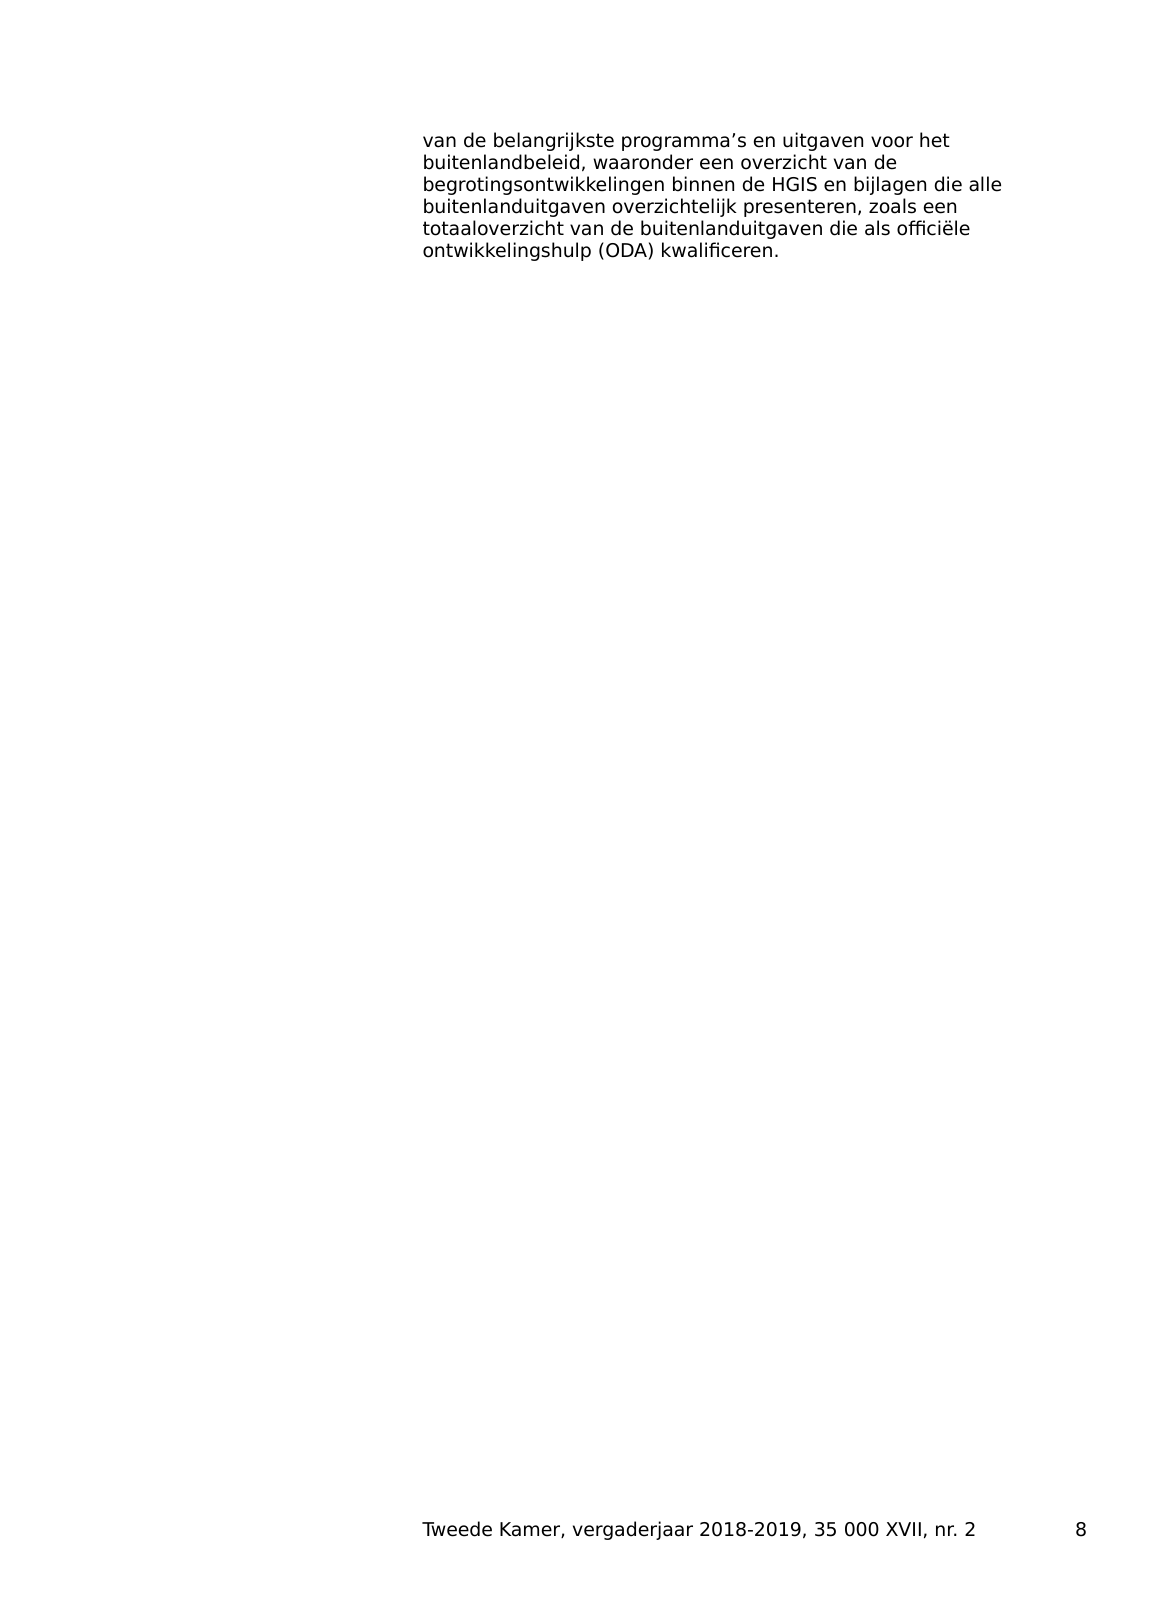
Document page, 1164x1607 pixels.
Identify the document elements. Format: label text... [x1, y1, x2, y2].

text van de belangrijkste programma’s en uitgaven voor het buitenlandbeleid, waaronder een overzicht van de begrotingsontwikkelingen binnen de HGIS en bijlagen die alle buitenlanduitgaven overzichtelijk presenteren, zoals een totaaloverzicht van de buitenlanduitgaven die als officiële ontwikkelingshulp (ODA) kwalificeren. [422, 130, 1087, 262]
